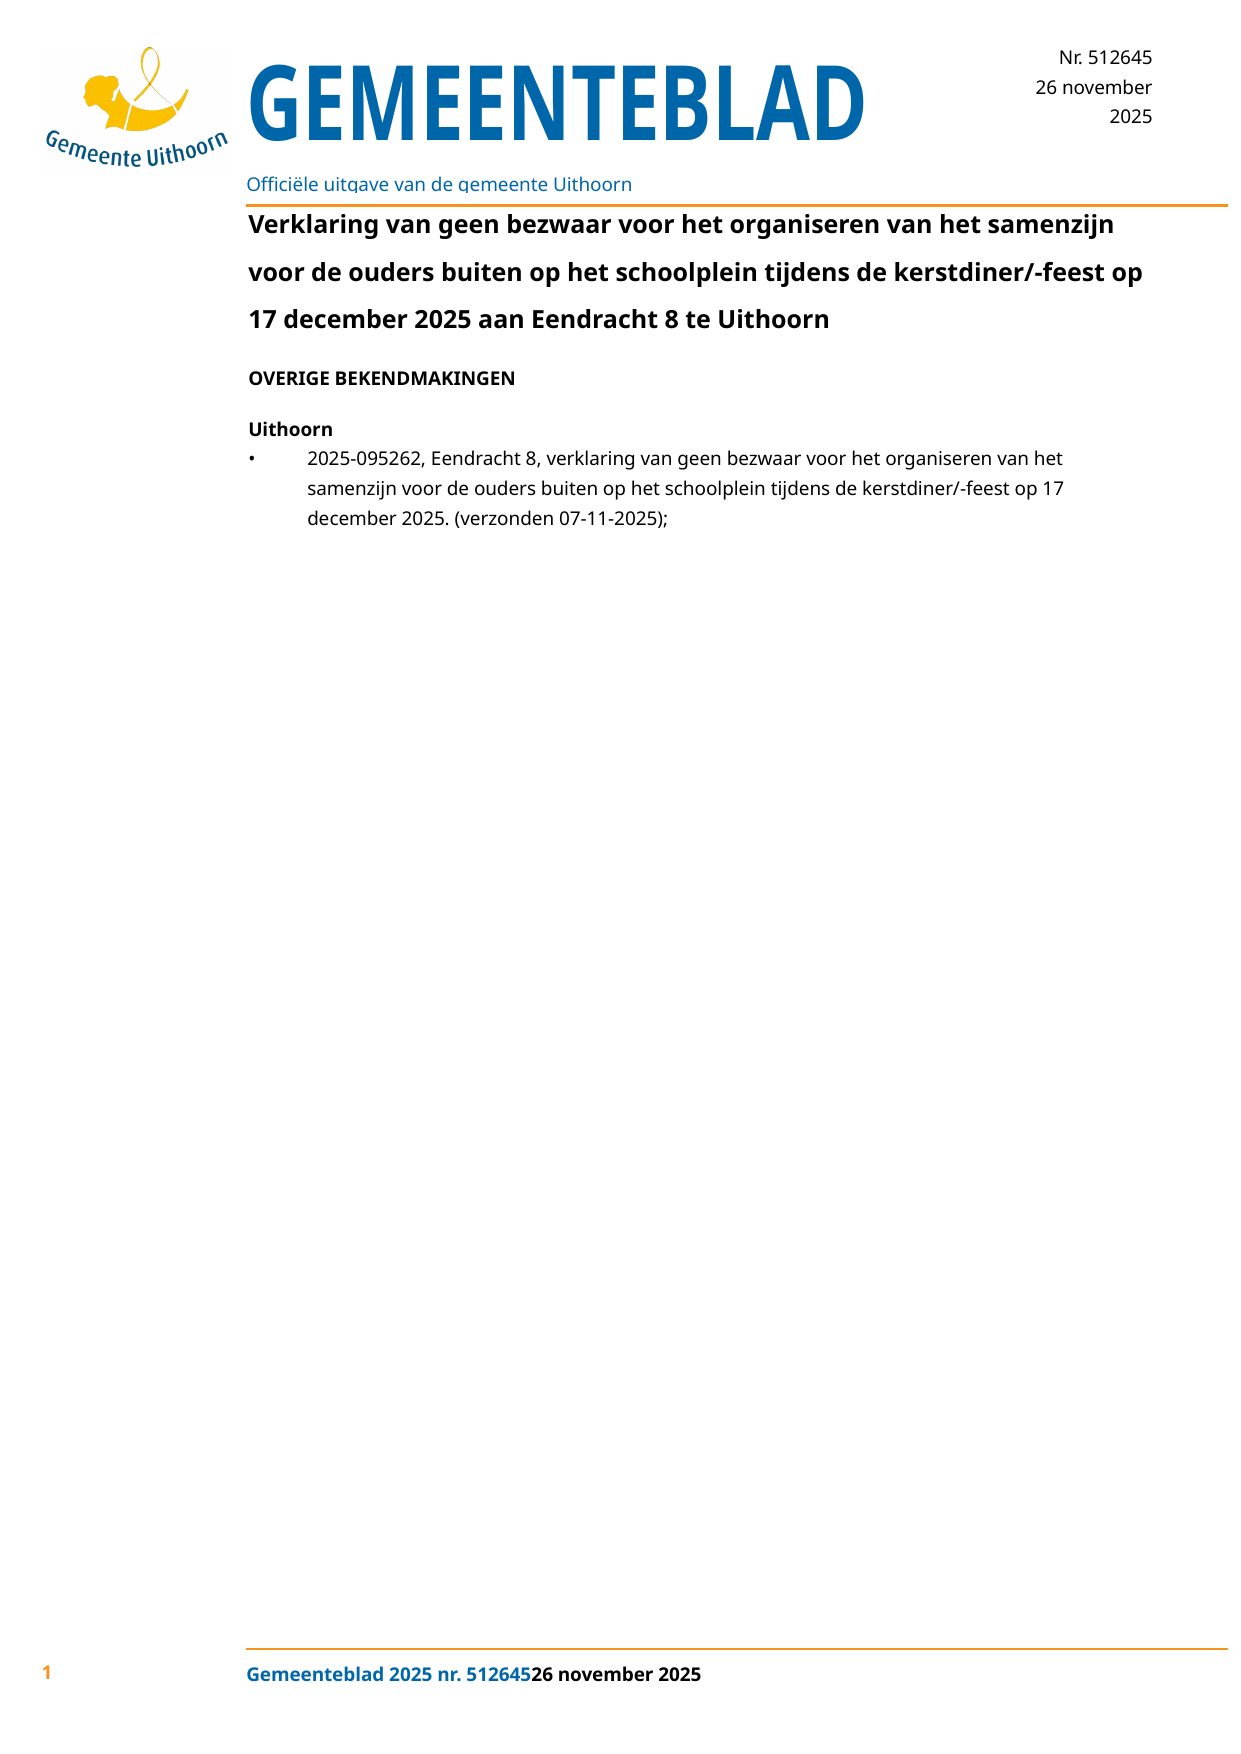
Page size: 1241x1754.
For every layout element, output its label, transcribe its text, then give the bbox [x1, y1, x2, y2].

text Uithoorn [248, 416, 1152, 442]
text Verklaring van geen bezwaar voor het organiseren van het samenzijn voor de ouders buiten op het schoolplein tijdens de kerstdiner/-feest op 17 december 2025 aan Eendracht 8 te Uithoorn [248, 207, 1152, 336]
text OVERIGE BEKENDMAKINGEN [248, 366, 1152, 391]
list 2025-095262, Eendracht 8, verklaring van geen bezwaar voor het organiseren van het samenzijn voor de ouders buiten op het schoolplein tijdens de kerstdiner/-feest op 17 december 2025. (verzonden 07-11-2025); [248, 446, 1152, 530]
picture [41, 47, 231, 172]
